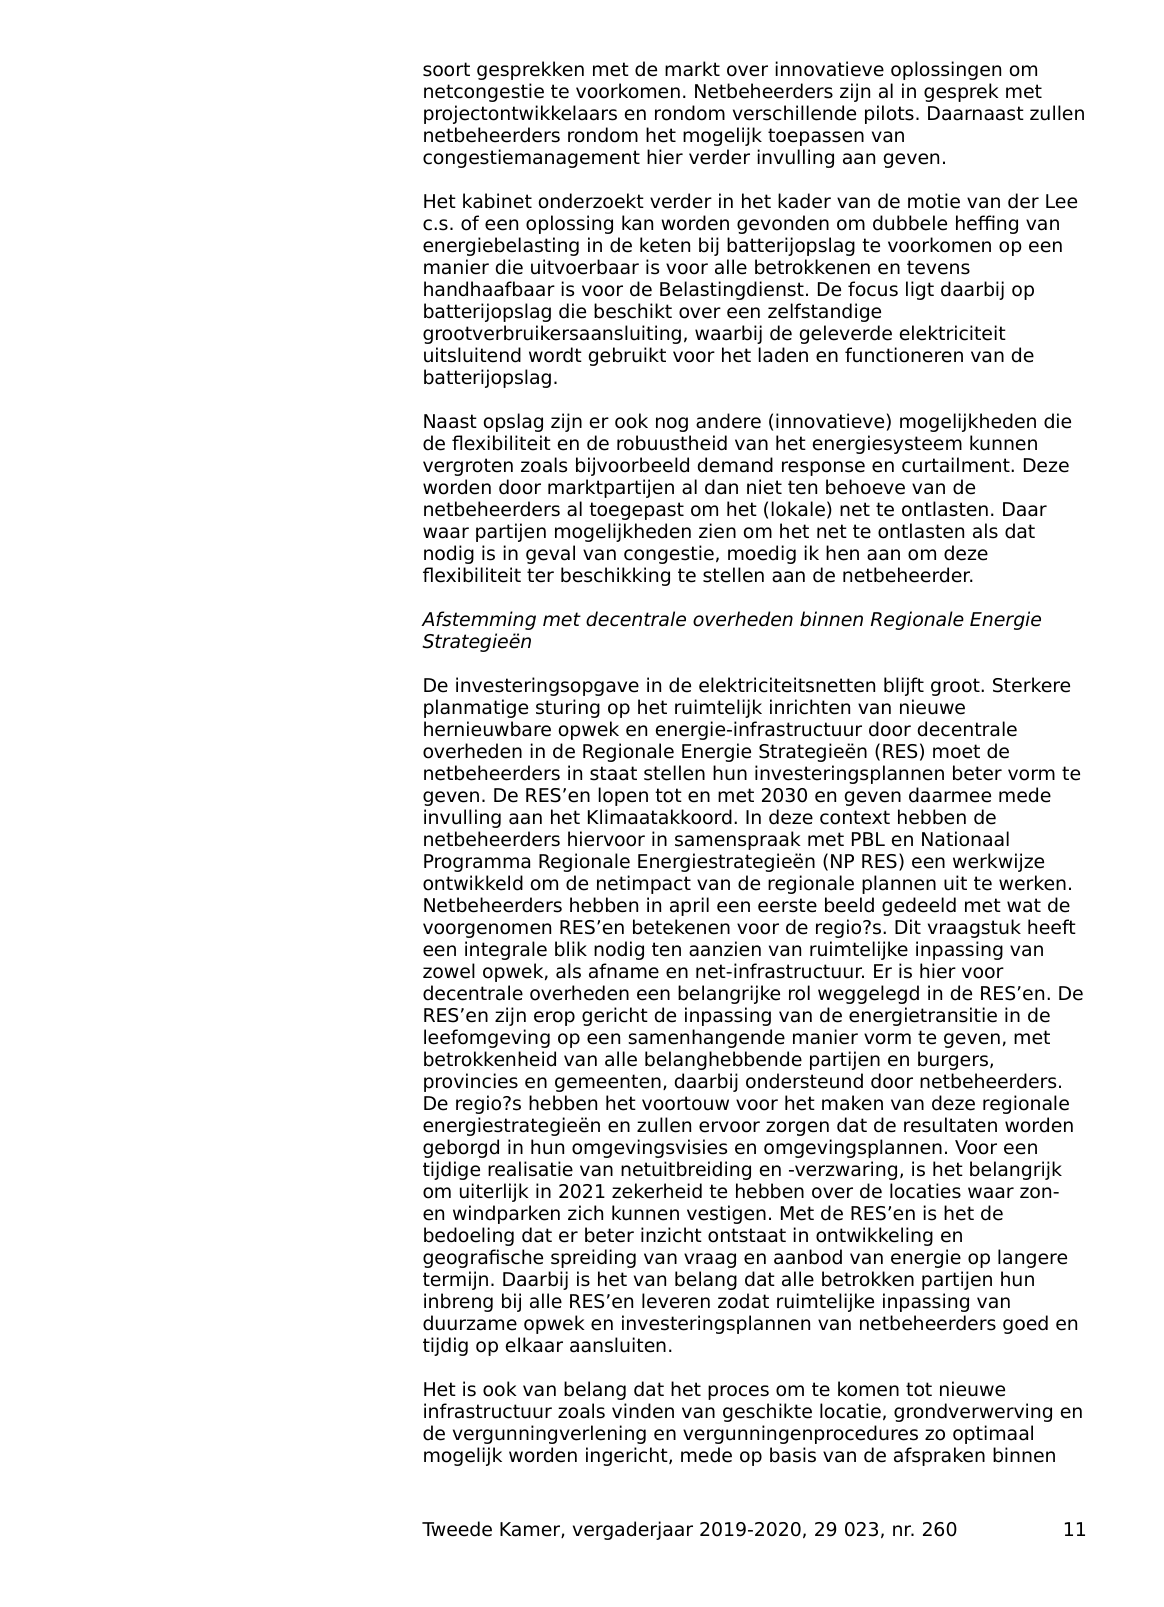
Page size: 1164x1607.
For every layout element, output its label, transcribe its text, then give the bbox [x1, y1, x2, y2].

text Het is ook van belang dat het proces om te komen tot nieuwe infrastructuur zoals vinden van geschikte locatie, grondverwerving en de vergunningverlening en vergunningenprocedures zo optimaal mogelijk worden ingericht, mede op basis van de afspraken binnen [422, 1379, 1087, 1467]
text Het kabinet onderzoekt verder in het kader van de motie van der Lee c.s. of een oplossing kan worden gevonden om dubbele heffing van energiebelasting in de keten bij batterijopslag te voorkomen op een manier die uitvoerbaar is voor alle betrokkenen en tevens handhaafbaar is voor de Belastingdienst. De focus ligt daarbij op batterijopslag die beschikt over een zelfstandige grootverbruikersaansluiting, waarbij de geleverde elektriciteit uitsluitend wordt gebruikt voor het laden en functioneren van de batterijopslag. [422, 191, 1087, 389]
text soort gesprekken met de markt over innovatieve oplossingen om netcongestie te voorkomen. Netbeheerders zijn al in gesprek met projectontwikkelaars en rondom verschillende pilots. Daarnaast zullen netbeheerders rondom het mogelijk toepassen van congestiemanagement hier verder invulling aan geven. [422, 59, 1087, 169]
text Naast opslag zijn er ook nog andere (innovatieve) mogelijkheden die de flexibiliteit en de robuustheid van het energiesysteem kunnen vergroten zoals bijvoorbeeld demand response en curtailment. Deze worden door marktpartijen al dan niet ten behoeve van de netbeheerders al toegepast om het (lokale) net te ontlasten. Daar waar partijen mogelijkheden zien om het net te ontlasten als dat nodig is in geval van congestie, moedig ik hen aan om deze flexibiliteit ter beschikking te stellen aan de netbeheerder. [422, 411, 1087, 587]
subtitle Afstemming met decentrale overheden binnen Regionale Energie Strategieën [422, 609, 1087, 653]
text De investeringsopgave in de elektriciteitsnetten blijft groot. Sterkere planmatige sturing op het ruimtelijk inrichten van nieuwe hernieuwbare opwek en energie-infrastructuur door decentrale overheden in de Regionale Energie Strategieën (RES) moet de netbeheerders in staat stellen hun investeringsplannen beter vorm te geven. De RES’en lopen tot en met 2030 en geven daarmee mede invulling aan het Klimaatakkoord. In deze context hebben de netbeheerders hiervoor in samenspraak met PBL en Nationaal Programma Regionale Energiestrategieën (NP RES) een werkwijze ontwikkeld om de netimpact van de regionale plannen uit te werken. Netbeheerders hebben in april een eerste beeld gedeeld met wat de voorgenomen RES’en betekenen voor de regio?s. Dit vraagstuk heeft een integrale blik nodig ten aanzien van ruimtelijke inpassing van zowel opwek, als afname en net-infrastructuur. Er is hier voor decentrale overheden een belangrijke rol weggelegd in de RES’en. De RES’en zijn erop gericht de inpassing van de energietransitie in de leefomgeving op een samenhangende manier vorm te geven, met betrokkenheid van alle belanghebbende partijen en burgers, provincies en gemeenten, daarbij ondersteund door netbeheerders. De regio?s hebben het voortouw voor het maken van deze regionale energiestrategieën en zullen ervoor zorgen dat de resultaten worden geborgd in hun omgevingsvisies en omgevingsplannen. Voor een tijdige realisatie van netuitbreiding en -verzwaring, is het belangrijk om uiterlijk in 2021 zekerheid te hebben over de locaties waar zon- en windparken zich kunnen vestigen. Met de RES’en is het de bedoeling dat er beter inzicht ontstaat in ontwikkeling en geografische spreiding van vraag en aanbod van energie op langere termijn. Daarbij is het van belang dat alle betrokken partijen hun inbreng bij alle RES’en leveren zodat ruimtelijke inpassing van duurzame opwek en investeringsplannen van netbeheerders goed en tijdig op elkaar aansluiten. [422, 675, 1087, 1357]
